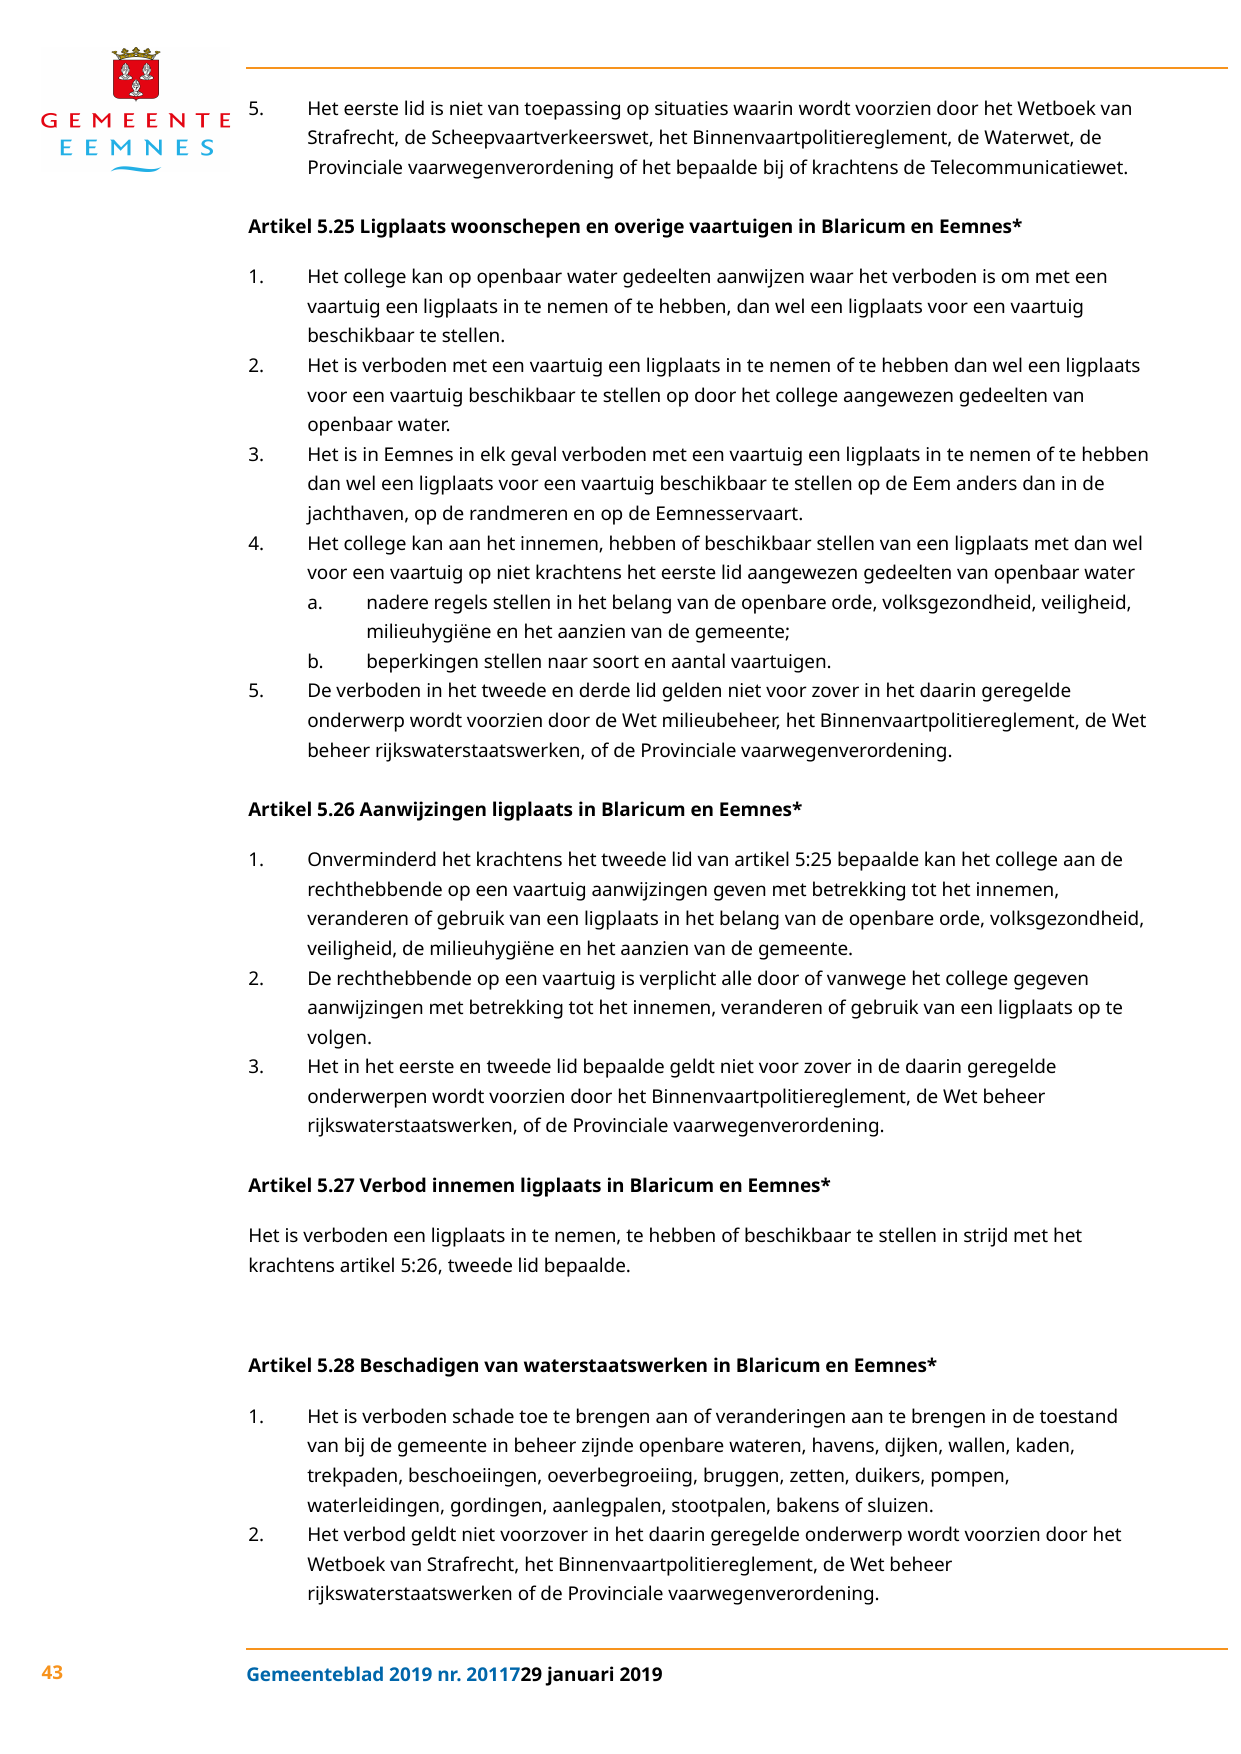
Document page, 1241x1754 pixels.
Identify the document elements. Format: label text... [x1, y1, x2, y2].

text Het is verboden een ligplaats in te nemen, te hebben of beschikbaar te stellen in strijd met het krachtens artikel 5:26, tweede lid bepaalde. [248, 1222, 1152, 1278]
picture [41, 47, 231, 172]
list De verboden in het tweede en derde lid gelden niet voor zover in het daarin geregelde onderwerp wordt voorzien door de Wet milieubeheer, het Binnenvaartpolitiereglement, de Wet beheer rijkswaterstaatswerken, of de Provinciale vaarwegenverordening. [248, 678, 1152, 763]
list Het is in Eemnes in elk geval verboden met een vaartuig een ligplaats in te nemen of te hebben dan wel een ligplaats voor een vaartuig beschikbaar te stellen op de Eem anders dan in de jachthaven, op de randmeren en op de Eemnesservaart. [248, 441, 1152, 526]
list Het is verboden schade toe te brengen aan of veranderingen aan te brengen in de toestand van bij de gemeente in beheer zijnde openbare wateren, havens, dijken, wallen, kaden, trekpaden, beschoeiingen, oeverbegroeiing, bruggen, zetten, duikers, pompen, waterleidingen, gordingen, aanlegpalen, stootpalen, bakens of sluizen. [248, 1403, 1152, 1518]
list Het is verboden met een vaartuig een ligplaats in te nemen of te hebben dan wel een ligplaats voor een vaartuig beschikbaar te stellen op door het college aangewezen gedeelten van openbaar water. [248, 352, 1152, 437]
list beperkingen stellen naar soort en aantal vaartuigen. [307, 648, 1152, 674]
list Het in het eerste en tweede lid bepaalde geldt niet voor zover in de daarin geregelde onderwerpen wordt voorzien door het Binnenvaartpolitiereglement, de Wet beheer rijkswaterstaatswerken, of de Provinciale vaarwegenverordening. [248, 1053, 1152, 1138]
list Het eerste lid is niet van toepassing op situaties waarin wordt voorzien door het Wetboek van Strafrecht, de Scheepvaartverkeerswet, het Binnenvaartpolitiereglement, de Waterwet, de Provinciale vaarwegenverordening of het bepaalde bij of krachtens de Telecommunicatiewet. [248, 95, 1152, 180]
text Artikel 5.27 Verbod innemen ligplaats in Blaricum en Eemnes* [248, 1172, 1152, 1198]
text Artikel 5.25 Ligplaats woonschepen en overige vaartuigen in Blaricum en Eemnes* [248, 213, 1152, 239]
text Artikel 5.26 Aanwijzingen ligplaats in Blaricum en Eemnes* [248, 796, 1152, 822]
text Artikel 5.28 Beschadigen van waterstaatswerken in Blaricum en Eemnes* [248, 1353, 1152, 1378]
list Het college kan op openbaar water gedeelten aanwijzen waar het verboden is om met een vaartuig een ligplaats in te nemen of te hebben, dan wel een ligplaats voor een vaartuig beschikbaar te stellen. [248, 263, 1152, 348]
list nadere regels stellen in het belang van de openbare orde, volksgezondheid, veiligheid, milieuhygiëne en het aanzien van de gemeente; [307, 589, 1152, 644]
list Het verbod geldt niet voorzover in het daarin geregelde onderwerp wordt voorzien door het Wetboek van Strafrecht, het Binnenvaartpolitiereglement, de Wet beheer rijkswaterstaatswerken of de Provinciale vaarwegenverordening. [248, 1521, 1152, 1606]
list Onverminderd het krachtens het tweede lid van artikel 5:25 bepaalde kan het college aan de rechthebbende op een vaartuig aanwijzingen geven met betrekking tot het innemen, veranderen of gebruik van een ligplaats in het belang van de openbare orde, volksgezondheid, veiligheid, de milieuhygiëne en het aanzien van de gemeente. [248, 846, 1152, 961]
list Het college kan aan het innemen, hebben of beschikbaar stellen van een ligplaats met dan wel voor een vaartuig op niet krachtens het eerste lid aangewezen gedeelten van openbaar water [248, 530, 1152, 585]
list De rechthebbende op een vaartuig is verplicht alle door of vanwege het college gegeven aanwijzingen met betrekking tot het innemen, veranderen of gebruik van een ligplaats op te volgen. [248, 965, 1152, 1050]
